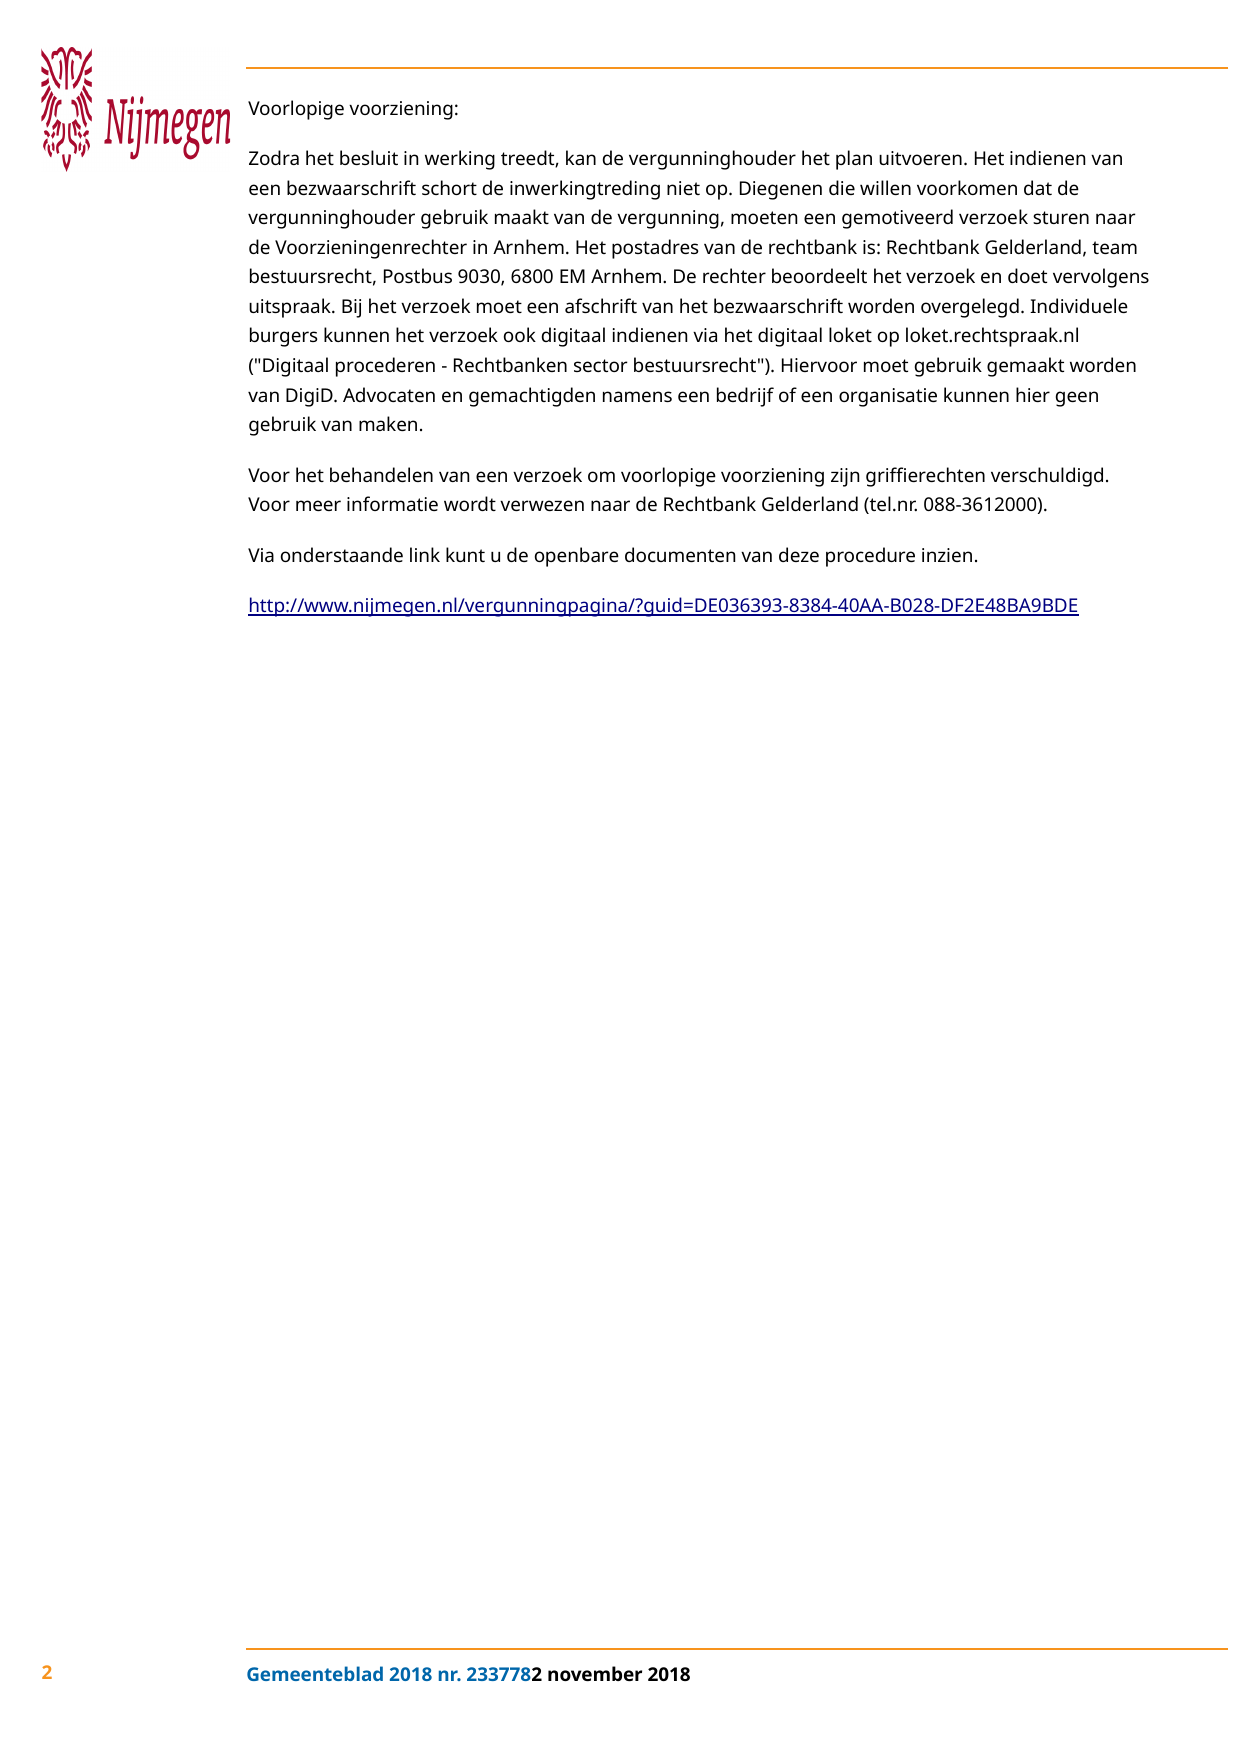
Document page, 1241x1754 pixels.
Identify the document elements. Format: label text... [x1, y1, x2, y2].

text Via onderstaande link kunt u de openbare documenten van deze procedure inzien. [248, 542, 1152, 568]
text Voor het behandelen van een verzoek om voorlopige voorziening zijn griffierechten verschuldigd. Voor meer informatie wordt verwezen naar de Rechtbank Gelderland (tel.nr. 088-3612000). [248, 462, 1152, 517]
text Zodra het besluit in werking treedt, kan de vergunninghouder het plan uitvoeren. Het indienen van een bezwaarschrift schort de inwerkingtreding niet op. Diegenen die willen voorkomen dat de vergunninghouder gebruik maakt van de vergunning, moeten een gemotiveerd verzoek sturen naar de Voorzieningenrechter in Arnhem. Het postadres van de rechtbank is: Rechtbank Gelderland, team bestuursrecht, Postbus 9030, 6800 EM Arnhem. De rechter beoordeelt het verzoek en doet vervolgens uitspraak. Bij het verzoek moet een afschrift van het bezwaarschrift worden overgelegd. Individuele burgers kunnen het verzoek ook digitaal indienen via het digitaal loket op loket.rechtspraak.nl ("Digitaal procederen - Rechtbanken sector bestuursrecht"). Hiervoor moet gebruik gemaakt worden van DigiD. Advocaten en gemachtigden namens een bedrijf of een organisatie kunnen hier geen gebruik van maken. [248, 145, 1152, 437]
text Voorlopige voorziening: [248, 95, 1152, 121]
text http://www.nijmegen.nl/vergunningpagina/?guid=DE036393-8384-40AA-B028-DF2E48BA9BDE [248, 592, 1152, 618]
picture [41, 47, 231, 172]
